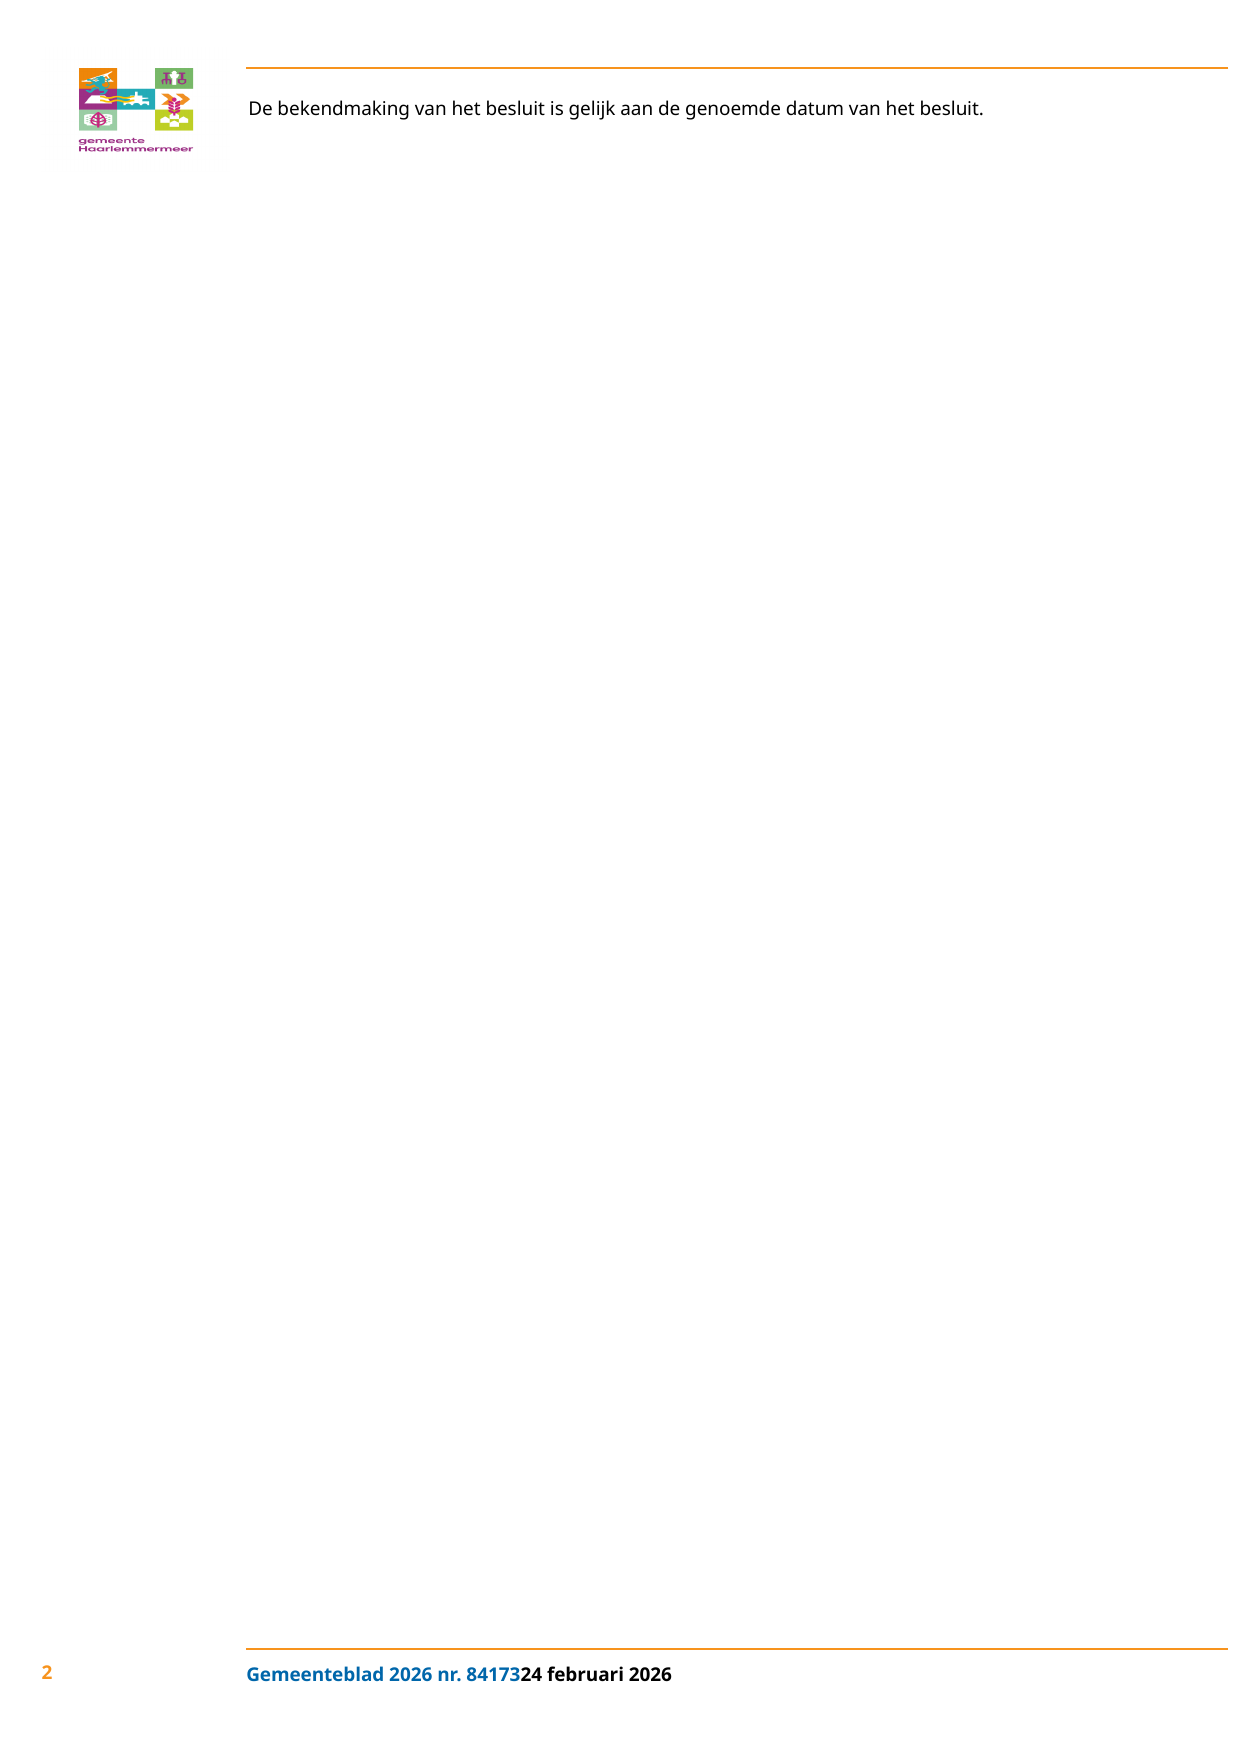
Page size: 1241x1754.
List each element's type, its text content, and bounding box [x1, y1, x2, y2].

picture [41, 47, 231, 172]
text De bekendmaking van het besluit is gelijk aan de genoemde datum van het besluit. [248, 95, 1152, 121]
